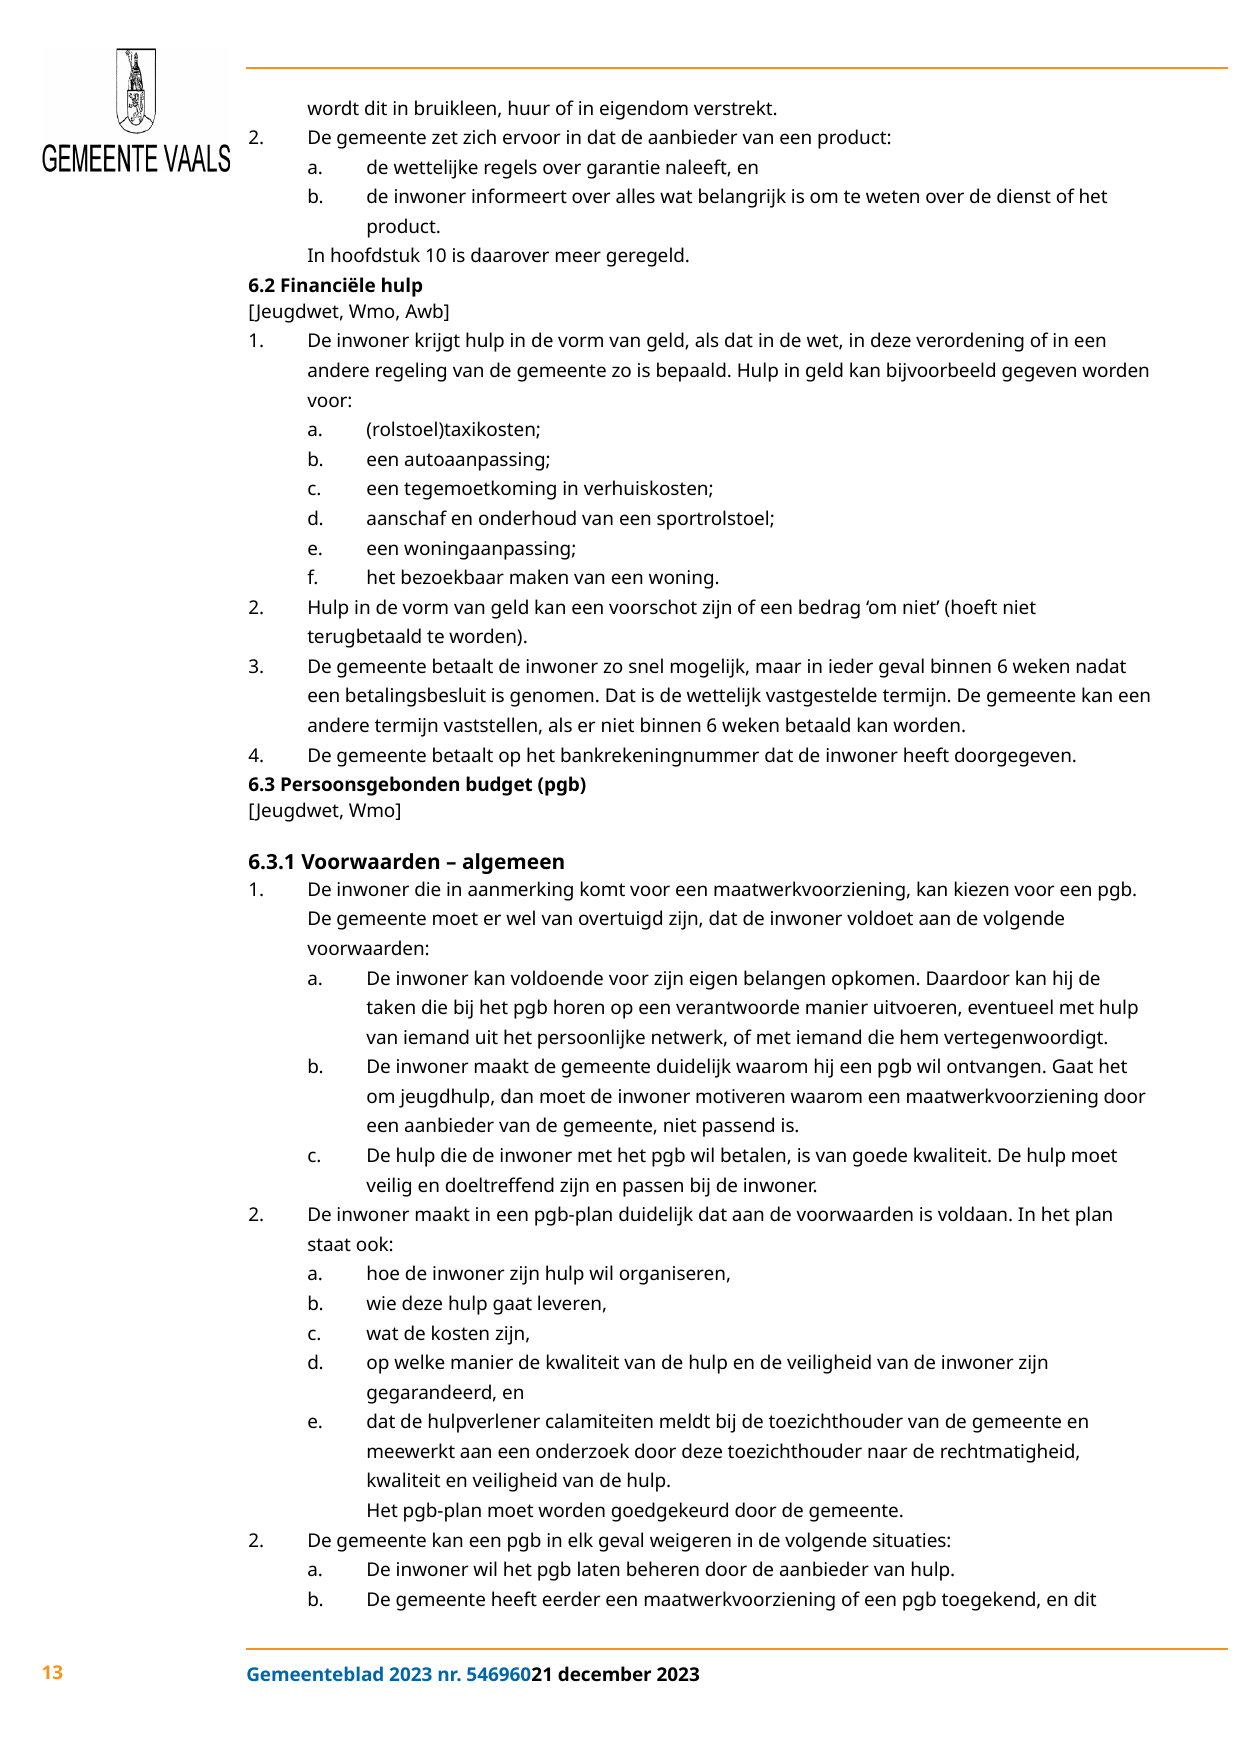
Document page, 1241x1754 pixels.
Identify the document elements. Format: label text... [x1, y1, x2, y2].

list de wettelijke regels over garantie naleeft, en [307, 154, 1152, 180]
text [Jeugdwet, Wmo] [248, 797, 1152, 823]
text [Jeugdwet, Wmo, Awb] [248, 298, 1152, 324]
list een woningaanpassing; [307, 535, 1152, 560]
list De gemeente zet zich ervoor in dat de aanbieder van een product: [248, 124, 1152, 150]
list de inwoner informeert over alles wat belangrijk is om te weten over de dienst of het product. [307, 183, 1152, 239]
list hoe de inwoner zijn hulp wil organiseren, [307, 1261, 1152, 1286]
list op welke manier de kwaliteit van de hulp en de veiligheid van de inwoner zijn gegarandeerd, en [307, 1349, 1152, 1404]
list De gemeente betaalt op het bankrekeningnummer dat de inwoner heeft doorgegeven. [248, 742, 1152, 767]
text 6.2 Financiële hulp [248, 272, 1152, 298]
list wie deze hulp gaat leveren, [307, 1290, 1152, 1316]
list De gemeente heeft eerder een maatwerkvoorziening of een pgb toegekend, en dit [307, 1586, 1152, 1612]
list (rolstoel)taxikosten; [307, 416, 1152, 442]
list wat de kosten zijn, [307, 1320, 1152, 1345]
list dat de hulpverlener calamiteiten meldt bij de toezichthouder van de gemeente en meewerkt aan een onderzoek door deze toezichthouder naar de rechtmatigheid, kwaliteit en veiligheid van de hulp. [307, 1408, 1152, 1493]
list wordt dit in bruikleen, huur of in eigendom verstrekt. [248, 95, 1152, 121]
list een tegemoetkoming in verhuiskosten; [307, 476, 1152, 501]
picture [41, 47, 231, 172]
list een autoaanpassing; [307, 446, 1152, 472]
list De gemeente betaalt de inwoner zo snel mogelijk, maar in ieder geval binnen 6 weken nadat een betalingsbesluit is genomen. Dat is de wettelijk vastgestelde termijn. De gemeente kan een andere termijn vaststellen, als er niet binnen 6 weken betaald kan worden. [248, 653, 1152, 738]
list De inwoner kan voldoende voor zijn eigen belangen opkomen. Daardoor kan hij de taken die bij het pgb horen op een verantwoorde manier uitvoeren, eventueel met hulp van iemand uit het persoonlijke netwerk, of met iemand die hem vertegenwoordigt. [307, 965, 1152, 1049]
list aanschaf en onderhoud van een sportrolstoel; [307, 505, 1152, 531]
list In hoofdstuk 10 is daarover meer geregeld. [248, 243, 1152, 268]
list De inwoner maakt de gemeente duidelijk waarom hij een pgb wil ontvangen. Gaat het om jeugdhulp, dan moet de inwoner motiveren waarom een maatwerkvoorziening door een aanbieder van de gemeente, niet passend is. [307, 1053, 1152, 1138]
list De inwoner krijgt hulp in de vorm van geld, als dat in de wet, in deze verordening of in een andere regeling van de gemeente zo is bepaald. Hulp in geld kan bijvoorbeeld gegeven worden voor: [248, 328, 1152, 412]
list De inwoner maakt in een pgb-plan duidelijk dat aan de voorwaarden is voldaan. In het plan staat ook: [248, 1201, 1152, 1257]
list De inwoner die in aanmerking komt voor een maatwerkvoorziening, kan kiezen voor een pgb. De gemeente moet er wel van overtuigd zijn, dat de inwoner voldoet aan de volgende voorwaarden: [248, 876, 1152, 961]
list De gemeente kan een pgb in elk geval weigeren in de volgende situaties: [248, 1527, 1152, 1552]
text 6.3 Persoonsgebonden budget (pgb) [248, 771, 1152, 797]
list het bezoekbaar maken van een woning. [307, 564, 1152, 590]
list De hulp die de inwoner met het pgb wil betalen, is van goede kwaliteit. De hulp moet veilig en doeltreffend zijn en passen bij de inwoner. [307, 1142, 1152, 1197]
text 6.3.1 Voorwaarden – algemeen [248, 847, 1152, 876]
list Het pgb-plan moet worden goedgekeurd door de gemeente. [307, 1497, 1152, 1523]
list De inwoner wil het pgb laten beheren door de aanbieder van hulp. [307, 1556, 1152, 1582]
list Hulp in de vorm van geld kan een voorschot zijn of een bedrag ‘om niet’ (hoeft niet terugbetaald te worden). [248, 594, 1152, 649]
